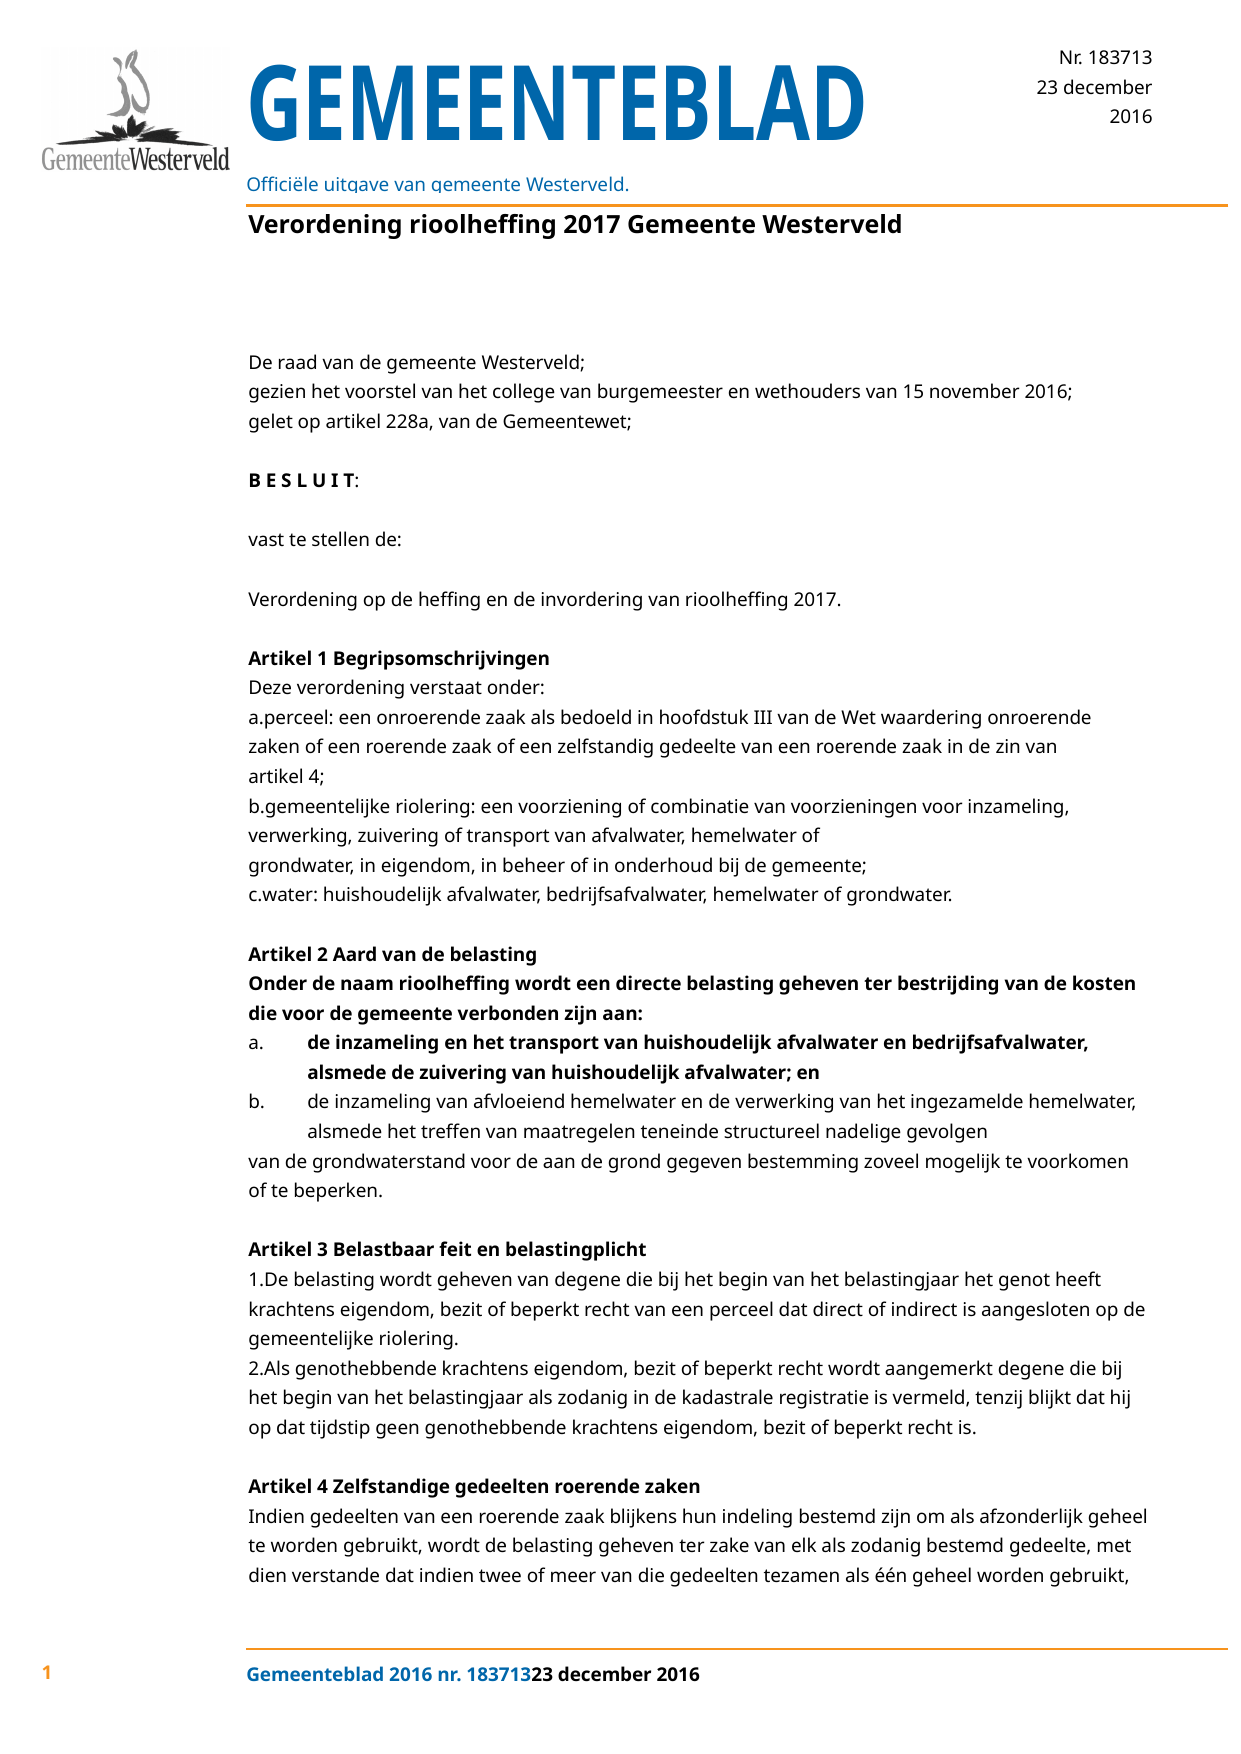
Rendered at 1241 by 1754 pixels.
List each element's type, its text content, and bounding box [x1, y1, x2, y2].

picture [41, 47, 231, 172]
text a.perceel: een onroerende zaak als bedoeld in hoofdstuk III van de Wet waardering onroerende [248, 704, 1152, 730]
text c.water: huishoudelijk afvalwater, bedrijfsafvalwater, hemelwater of grondwater. [248, 882, 1152, 907]
text zaken of een roerende zaak of een zelfstandig gedeelte van een roerende zaak in de zin van [248, 734, 1152, 759]
text Artikel 4 Zelfstandige gedeelten roerende zaken [248, 1473, 1152, 1499]
text 1.De belasting wordt geheven van degene die bij het begin van het belastingjaar het genot heeft krachtens eigendom, bezit of beperkt recht van een perceel dat direct of indirect is aangesloten op de gemeentelijke riolering. [248, 1266, 1152, 1351]
text b.gemeentelijke riolering: een voorziening of combinatie van voorzieningen voor inzameling, [248, 793, 1152, 819]
text Artikel 3 Belastbaar feit en belastingplicht [248, 1237, 1152, 1262]
text artikel 4; [248, 763, 1152, 789]
list de inzameling en het transport van huishoudelijk afvalwater en bedrijfsafvalwater, alsmede de zuivering van huishoudelijk afvalwater; en [248, 1029, 1152, 1085]
text 2.Als genothebbende krachtens eigendom, bezit of beperkt recht wordt aangemerkt degene die bij het begin van het belastingjaar als zodanig in de kadastrale registratie is vermeld, tenzij blijkt dat hij op dat tijdstip geen genothebbende krachtens eigendom, bezit of beperkt recht is. [248, 1355, 1152, 1440]
text gezien het voorstel van het college van burgemeester en wethouders van 15 november 2016; [248, 379, 1152, 404]
text Indien gedeelten van een roerende zaak blijkens hun indeling bestemd zijn om als afzonderlijk geheel te worden gebruikt, wordt de belasting geheven ter zake van elk als zodanig bestemd gedeelte, met dien verstande dat indien twee of meer van die gedeelten tezamen als één geheel worden gebruikt, [248, 1503, 1152, 1588]
text Artikel 1 Begripsomschrijvingen [248, 645, 1152, 671]
list de inzameling van afvloeiend hemelwater en de verwerking van het ingezamelde hemelwater, alsmede het treffen van maatregelen teneinde structureel nadelige gevolgen [248, 1089, 1152, 1144]
text De raad van de gemeente Westerveld; [248, 349, 1152, 375]
text grondwater, in eigendom, in beheer of in onderhoud bij de gemeente; [248, 852, 1152, 878]
text van de grondwaterstand voor de aan de grond gegeven bestemming zoveel mogelijk te voorkomen of te beperken. [248, 1148, 1152, 1203]
text Verordening rioolheffing 2017 Gemeente Westerveld [248, 207, 1152, 241]
text verwerking, zuivering of transport van afvalwater, hemelwater of [248, 822, 1152, 848]
text B E S L U I T: [248, 467, 1152, 493]
text Verordening op de heffing en de invordering van rioolheffing 2017. [248, 586, 1152, 612]
text gelet op artikel 228a, van de Gemeentewet; [248, 408, 1152, 434]
text Deze verordening verstaat onder: [248, 674, 1152, 700]
text Artikel 2 Aard van de belasting [248, 941, 1152, 967]
text vast te stellen de: [248, 527, 1152, 552]
text Onder de naam rioolheffing wordt een directe belasting geheven ter bestrijding van de kosten die voor de gemeente verbonden zijn aan: [248, 970, 1152, 1026]
